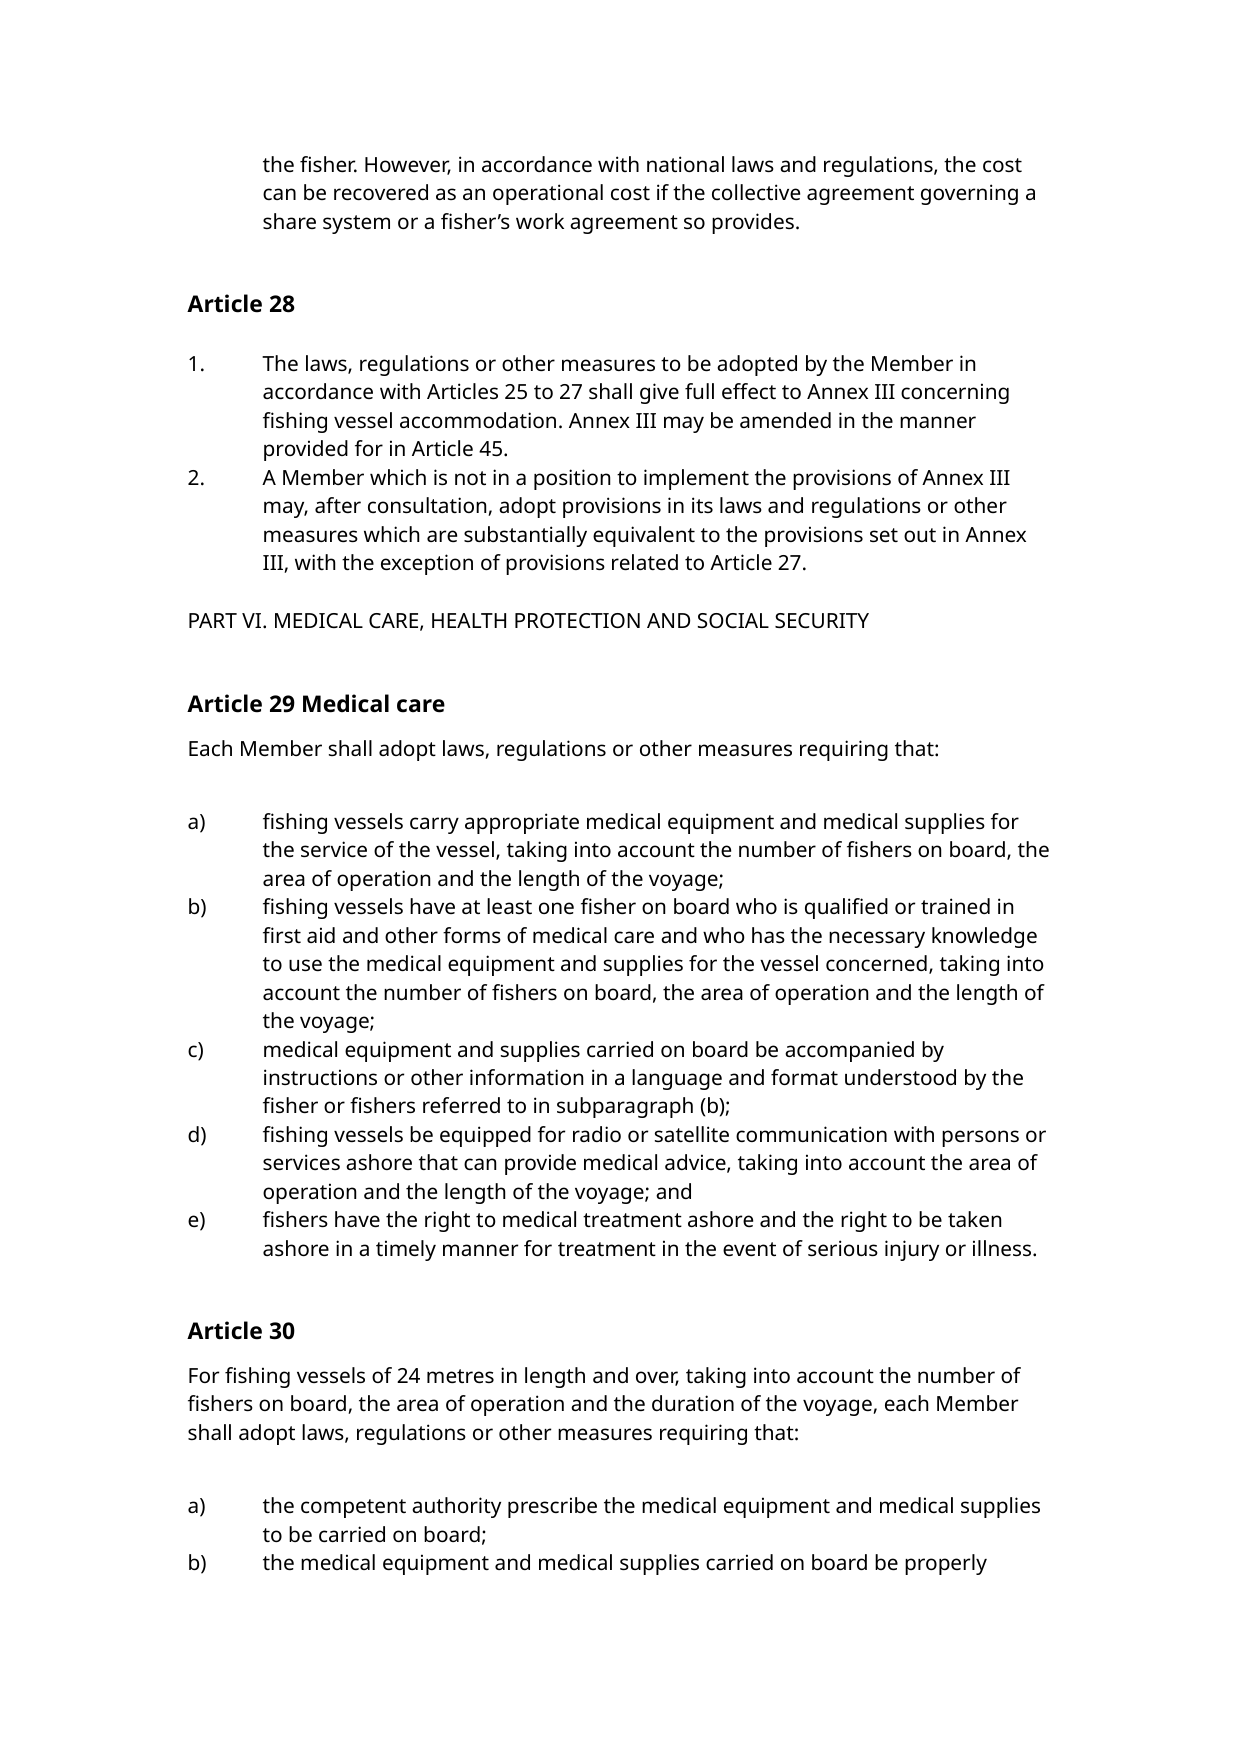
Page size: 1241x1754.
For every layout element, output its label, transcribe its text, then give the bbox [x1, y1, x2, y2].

list fishers have the right to medical treatment ashore and the right to be taken ashore in a timely manner for treatment in the event of serious injury or illness. [187, 1205, 1053, 1262]
list the competent authority prescribe the medical equipment and medical supplies to be carried on board; [187, 1491, 1053, 1548]
list the fisher. However, in accordance with national laws and regulations, the cost can be recovered as an operational cost if the collective agreement governing a share system or a fisher’s work agreement so provides. [187, 150, 1053, 235]
list The laws, regulations or other measures to be adopted by the Member in accordance with Articles 25 to 27 shall give full effect to Annex III concerning fishing vessel accommodation. Annex III may be amended in the manner provided for in Article 45. [187, 349, 1053, 463]
subtitle Article 28 [187, 288, 1053, 319]
text Each Member shall adopt laws, regulations or other measures requiring that: [187, 734, 1053, 762]
list A Member which is not in a position to implement the provisions of Annex III may, after consultation, adopt provisions in its laws and regulations or other measures which are substantially equivalent to the provisions set out in Annex III, with the exception of provisions related to Article 27. [187, 463, 1053, 577]
list fishing vessels be equipped for radio or satellite communication with persons or services ashore that can provide medical advice, taking into account the area of operation and the length of the voyage; and [187, 1120, 1053, 1205]
list medical equipment and supplies carried on board be accompanied by instructions or other information in a language and format understood by the fisher or fishers referred to in subparagraph (b); [187, 1035, 1053, 1120]
subtitle Article 30 [187, 1315, 1053, 1346]
subtitle PART VI. MEDICAL CARE, HEALTH PROTECTION AND SOCIAL SECURITY [187, 607, 1053, 635]
text For fishing vessels of 24 metres in length and over, taking into account the number of fishers on board, the area of operation and the duration of the voyage, each Member shall adopt laws, regulations or other measures requiring that: [187, 1361, 1053, 1446]
list fishing vessels have at least one fisher on board who is qualified or trained in first aid and other forms of medical care and who has the necessary knowledge to use the medical equipment and supplies for the vessel concerned, taking into account the number of fishers on board, the area of operation and the length of the voyage; [187, 892, 1053, 1035]
subtitle Article 29 Medical care [187, 687, 1053, 719]
list fishing vessels carry appropriate medical equipment and medical supplies for the service of the vessel, taking into account the number of fishers on board, the area of operation and the length of the voyage; [187, 807, 1053, 892]
list the medical equipment and medical supplies carried on board be properly [187, 1548, 1053, 1577]
